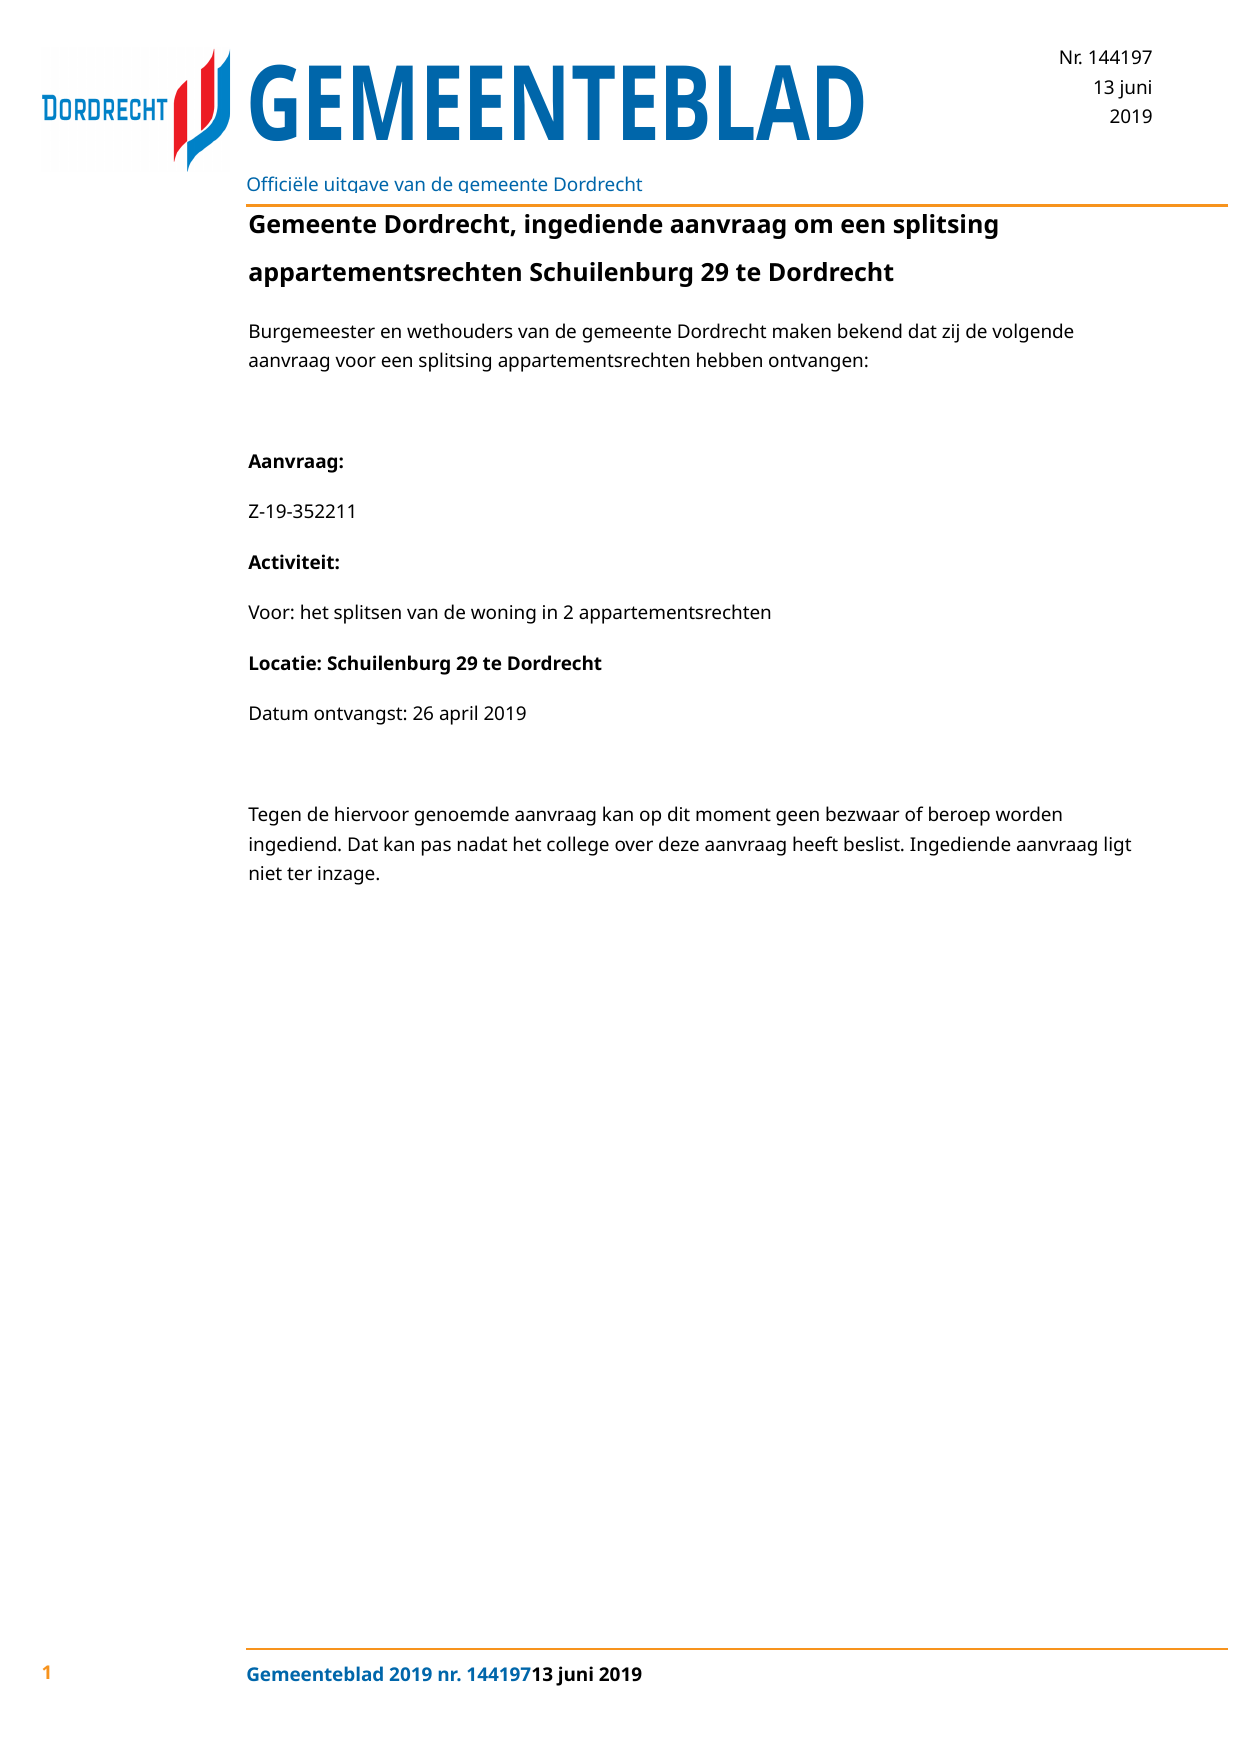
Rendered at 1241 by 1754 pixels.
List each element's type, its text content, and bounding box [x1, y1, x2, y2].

text Activiteit: [248, 549, 1152, 575]
text Burgemeester en wethouders van de gemeente Dordrecht maken bekend dat zij de volgende aanvraag voor een splitsing appartementsrechten hebben ontvangen: [248, 318, 1152, 373]
text Locatie: Schuilenburg 29 te Dordrecht [248, 650, 1152, 676]
text Gemeente Dordrecht, ingediende aanvraag om een splitsing appartementsrechten Schuilenburg 29 te Dordrecht [248, 207, 1152, 288]
text Tegen de hiervoor genoemde aanvraag kan op dit moment geen bezwaar of beroep worden ingediend. Dat kan pas nadat het college over deze aanvraag heeft beslist. Ingediende aanvraag ligt niet ter inzage. [248, 801, 1152, 886]
text Voor: het splitsen van de woning in 2 appartementsrechten [248, 599, 1152, 625]
picture [41, 47, 231, 172]
text Datum ontvangst: 26 april 2019 [248, 700, 1152, 726]
text Aanvraag: [248, 448, 1152, 474]
text Z-19-352211 [248, 499, 1152, 524]
